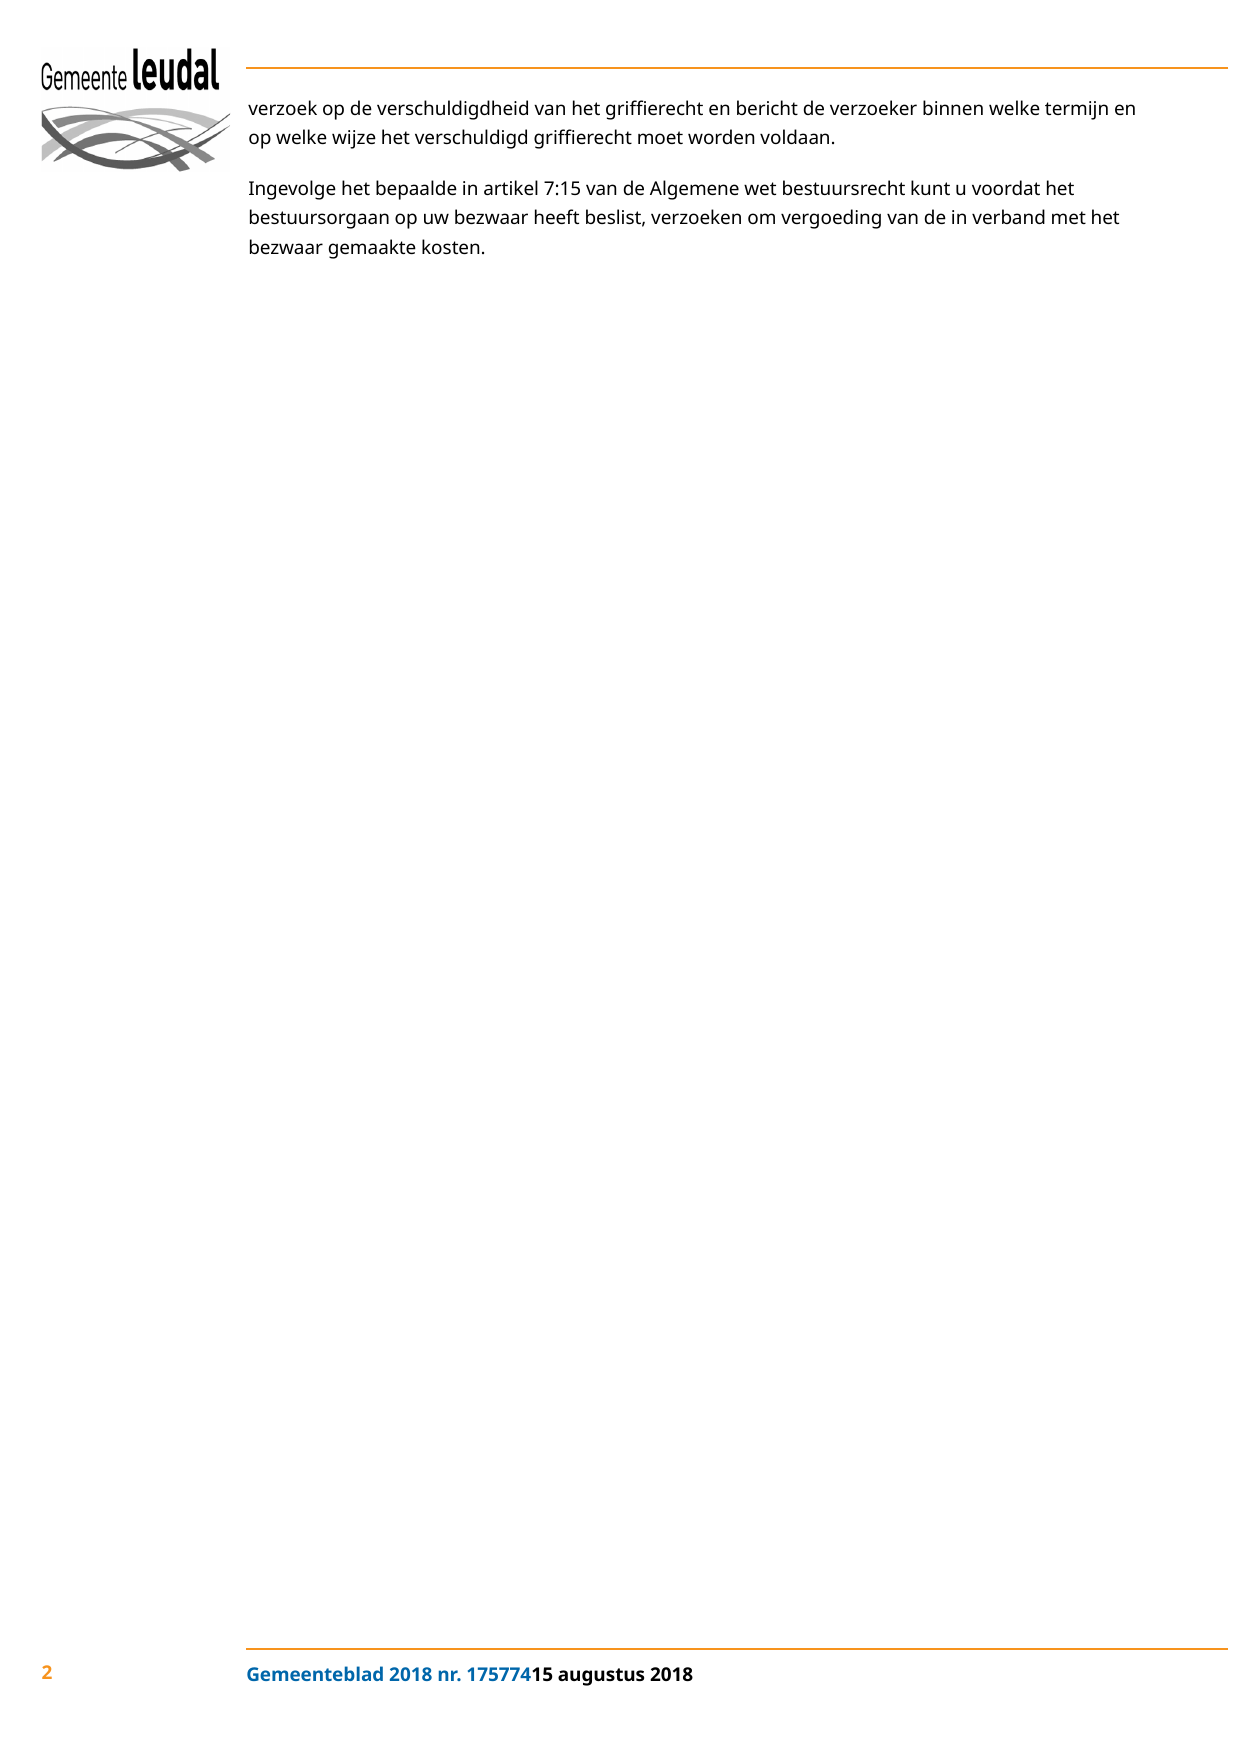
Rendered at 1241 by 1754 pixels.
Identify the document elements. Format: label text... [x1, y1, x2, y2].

text verzoek op de verschuldigdheid van het griffierecht en bericht de verzoeker binnen welke termijn en op welke wijze het verschuldigd griffierecht moet worden voldaan. [248, 95, 1152, 150]
text Ingevolge het bepaalde in artikel 7:15 van de Algemene wet bestuursrecht kunt u voordat het bestuursorgaan op uw bezwaar heeft beslist, verzoeken om vergoeding van de in verband met het bezwaar gemaakte kosten. [248, 175, 1152, 260]
picture [41, 47, 231, 172]
